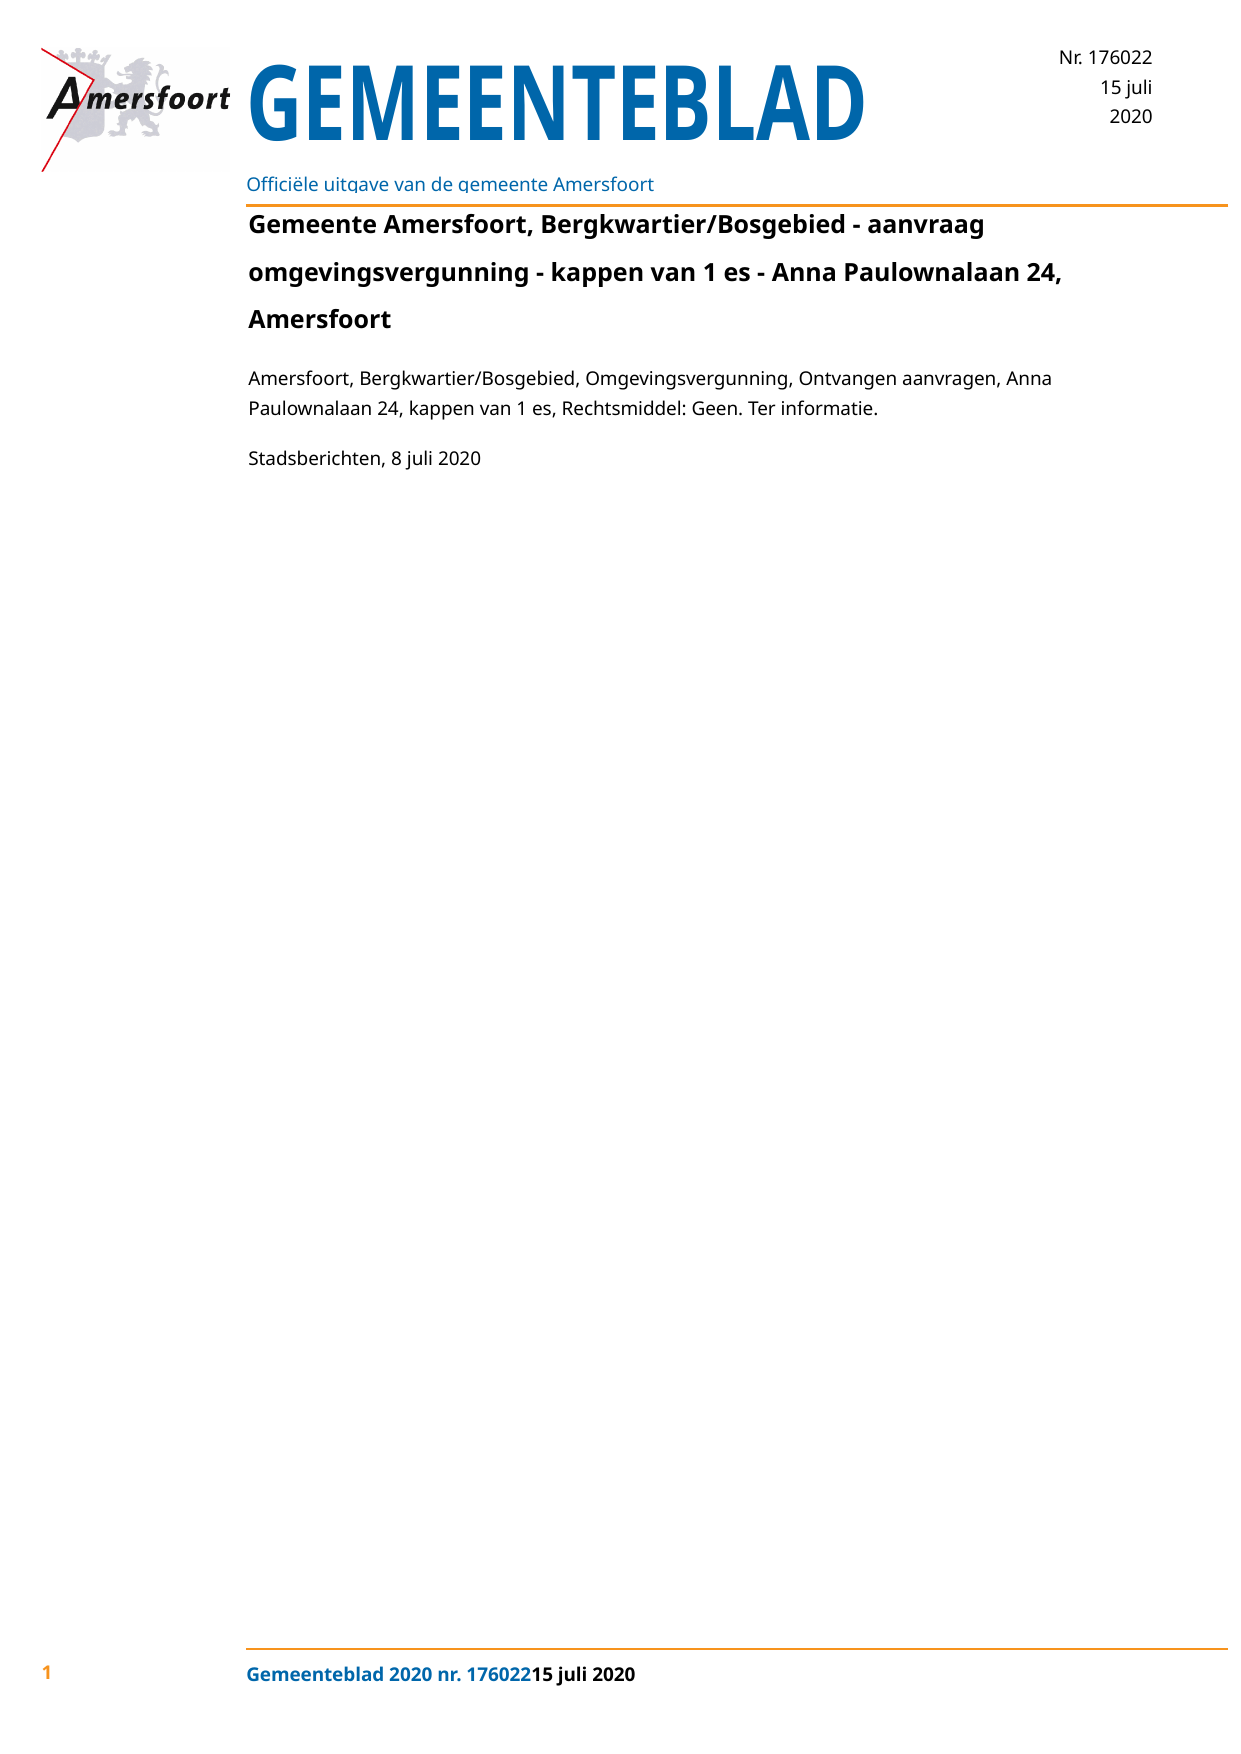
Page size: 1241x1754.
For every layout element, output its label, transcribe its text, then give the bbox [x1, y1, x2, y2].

text Amersfoort, Bergkwartier/Bosgebied, Omgevingsvergunning, Ontvangen aanvragen, Anna Paulownalaan 24, kappen van 1 es, Rechtsmiddel: Geen. Ter informatie. [248, 366, 1152, 421]
picture [41, 47, 231, 172]
text Stadsberichten, 8 juli 2020 [248, 446, 1152, 471]
text Gemeente Amersfoort, Bergkwartier/Bosgebied - aanvraag omgevingsvergunning - kappen van 1 es - Anna Paulownalaan 24, Amersfoort [248, 207, 1152, 336]
